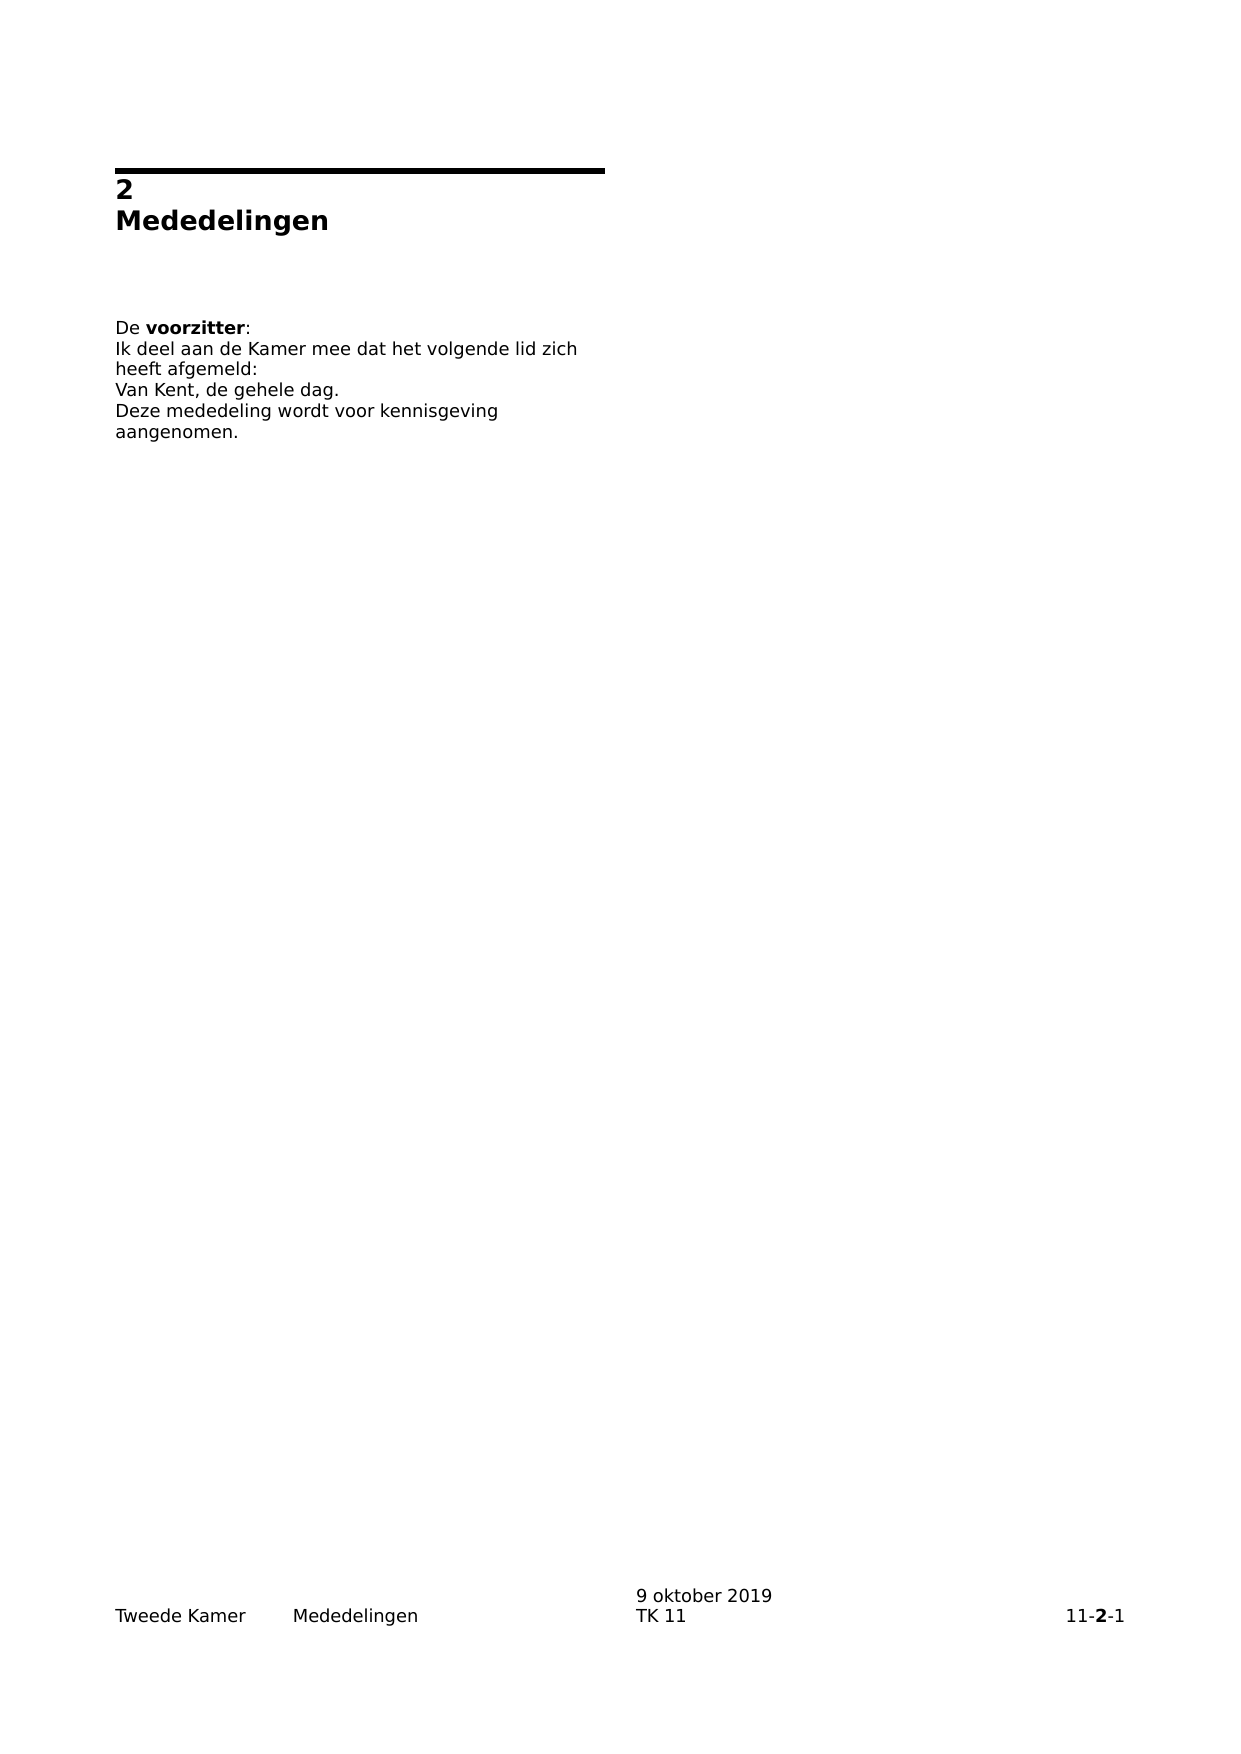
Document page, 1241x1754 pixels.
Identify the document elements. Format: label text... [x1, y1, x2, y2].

text Ik deel aan de Kamer mee dat het volgende lid zich heeft afgemeld: [115, 338, 605, 380]
text Van Kent, de gehele dag. [115, 380, 605, 401]
title 2 Mededelingen [115, 174, 605, 237]
text Deze mededeling wordt voor kennisgeving aangenomen. [115, 401, 605, 442]
text De voorzitter: [115, 318, 605, 338]
